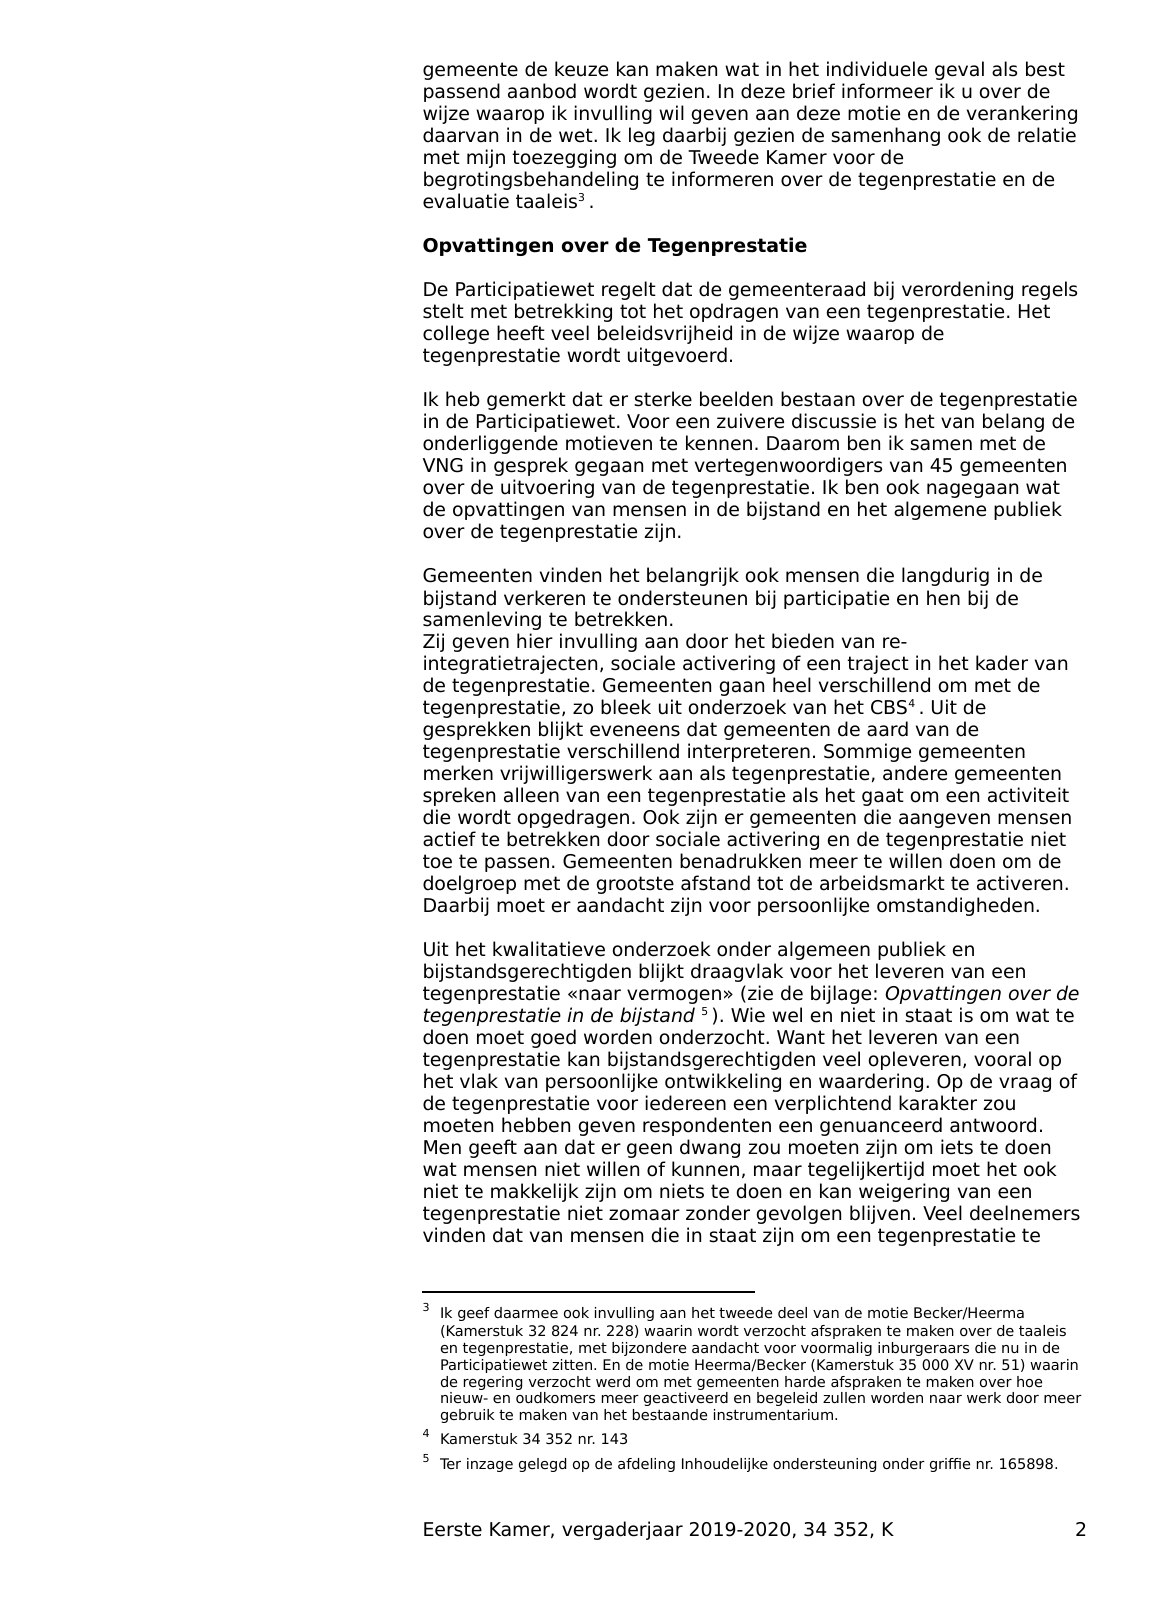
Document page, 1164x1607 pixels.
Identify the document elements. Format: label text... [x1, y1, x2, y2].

text gemeente de keuze kan maken wat in het individuele geval als best passend aanbod wordt gezien. In deze brief informeer ik u over de wijze waarop ik invulling wil geven aan deze motie en de verankering daarvan in de wet. Ik leg daarbij gezien de samenhang ook de relatie met mijn toezegging om de Tweede Kamer voor de begrotingsbehandeling te informeren over de tegenprestatie en de evaluatie taaleis. [422, 59, 1087, 213]
text Gemeenten vinden het belangrijk ook mensen die langdurig in de bijstand verkeren te ondersteunen bij participatie en hen bij de samenleving te betrekken. [422, 565, 1087, 631]
text Kamerstuk 34 352 nr. 143 [422, 1427, 1087, 1449]
subtitle Opvattingen over de Tegenprestatie [422, 235, 1087, 257]
text Ik geef daarmee ook invulling aan het tweede deel van de motie Becker/Heerma (Kamerstuk 32 824 nr. 228) waarin wordt verzocht afspraken te maken over de taaleis en tegenprestatie, met bijzondere aandacht voor voormalig inburgeraars die nu in de Participatiewet zitten. En de motie Heerma/Becker (Kamerstuk 35 000 XV nr. 51) waarin de regering verzocht werd om met gemeenten harde afspraken te maken over hoe nieuw- en oudkomers meer geactiveerd en begeleid zullen worden naar werk door meer gebruik te maken van het bestaande instrumentarium. [422, 1301, 1087, 1424]
text Ter inzage gelegd op de afdeling Inhoudelijke ondersteuning onder griffie nr. 165898. [422, 1452, 1087, 1474]
text Ik heb gemerkt dat er sterke beelden bestaan over de tegenprestatie in de Participatiewet. Voor een zuivere discussie is het van belang de onderliggende motieven te kennen. Daarom ben ik samen met de VNG in gesprek gegaan met vertegenwoordigers van 45 gemeenten over de uitvoering van de tegenprestatie. Ik ben ook nagegaan wat de opvattingen van mensen in de bijstand en het algemene publiek over de tegenprestatie zijn. [422, 389, 1087, 543]
text De Participatiewet regelt dat de gemeenteraad bij verordening regels stelt met betrekking tot het opdragen van een tegenprestatie. Het college heeft veel beleidsvrijheid in de wijze waarop de tegenprestatie wordt uitgevoerd. [422, 279, 1087, 367]
text Zij geven hier invulling aan door het bieden van re-integratietrajecten, sociale activering of een traject in het kader van de tegenprestatie. Gemeenten gaan heel verschillend om met de tegenprestatie, zo bleek uit onderzoek van het CBS. Uit de gesprekken blijkt eveneens dat gemeenten de aard van de tegenprestatie verschillend interpreteren. Sommige gemeenten merken vrijwilligerswerk aan als tegenprestatie, andere gemeenten spreken alleen van een tegenprestatie als het gaat om een activiteit die wordt opgedragen. Ook zijn er gemeenten die aangeven mensen actief te betrekken door sociale activering en de tegenprestatie niet toe te passen. Gemeenten benadrukken meer te willen doen om de doelgroep met de grootste afstand tot de arbeidsmarkt te activeren. Daarbij moet er aandacht zijn voor persoonlijke omstandigheden. [422, 631, 1087, 917]
text Uit het kwalitatieve onderzoek onder algemeen publiek en bijstandsgerechtigden blijkt draagvlak voor het leveren van een tegenprestatie «naar vermogen» (zie de bijlage: Opvattingen over de tegenprestatie in de bijstand ). Wie wel en niet in staat is om wat te doen moet goed worden onderzocht. Want het leveren van een tegenprestatie kan bijstandsgerechtigden veel opleveren, vooral op het vlak van persoonlijke ontwikkeling en waardering. Op de vraag of de tegenprestatie voor iedereen een verplichtend karakter zou moeten hebben geven respondenten een genuanceerd antwoord. Men geeft aan dat er geen dwang zou moeten zijn om iets te doen wat mensen niet willen of kunnen, maar tegelijkertijd moet het ook niet te makkelijk zijn om niets te doen en kan weigering van een tegenprestatie niet zomaar zonder gevolgen blijven. Veel deelnemers vinden dat van mensen die in staat zijn om een tegenprestatie te [422, 939, 1087, 1247]
